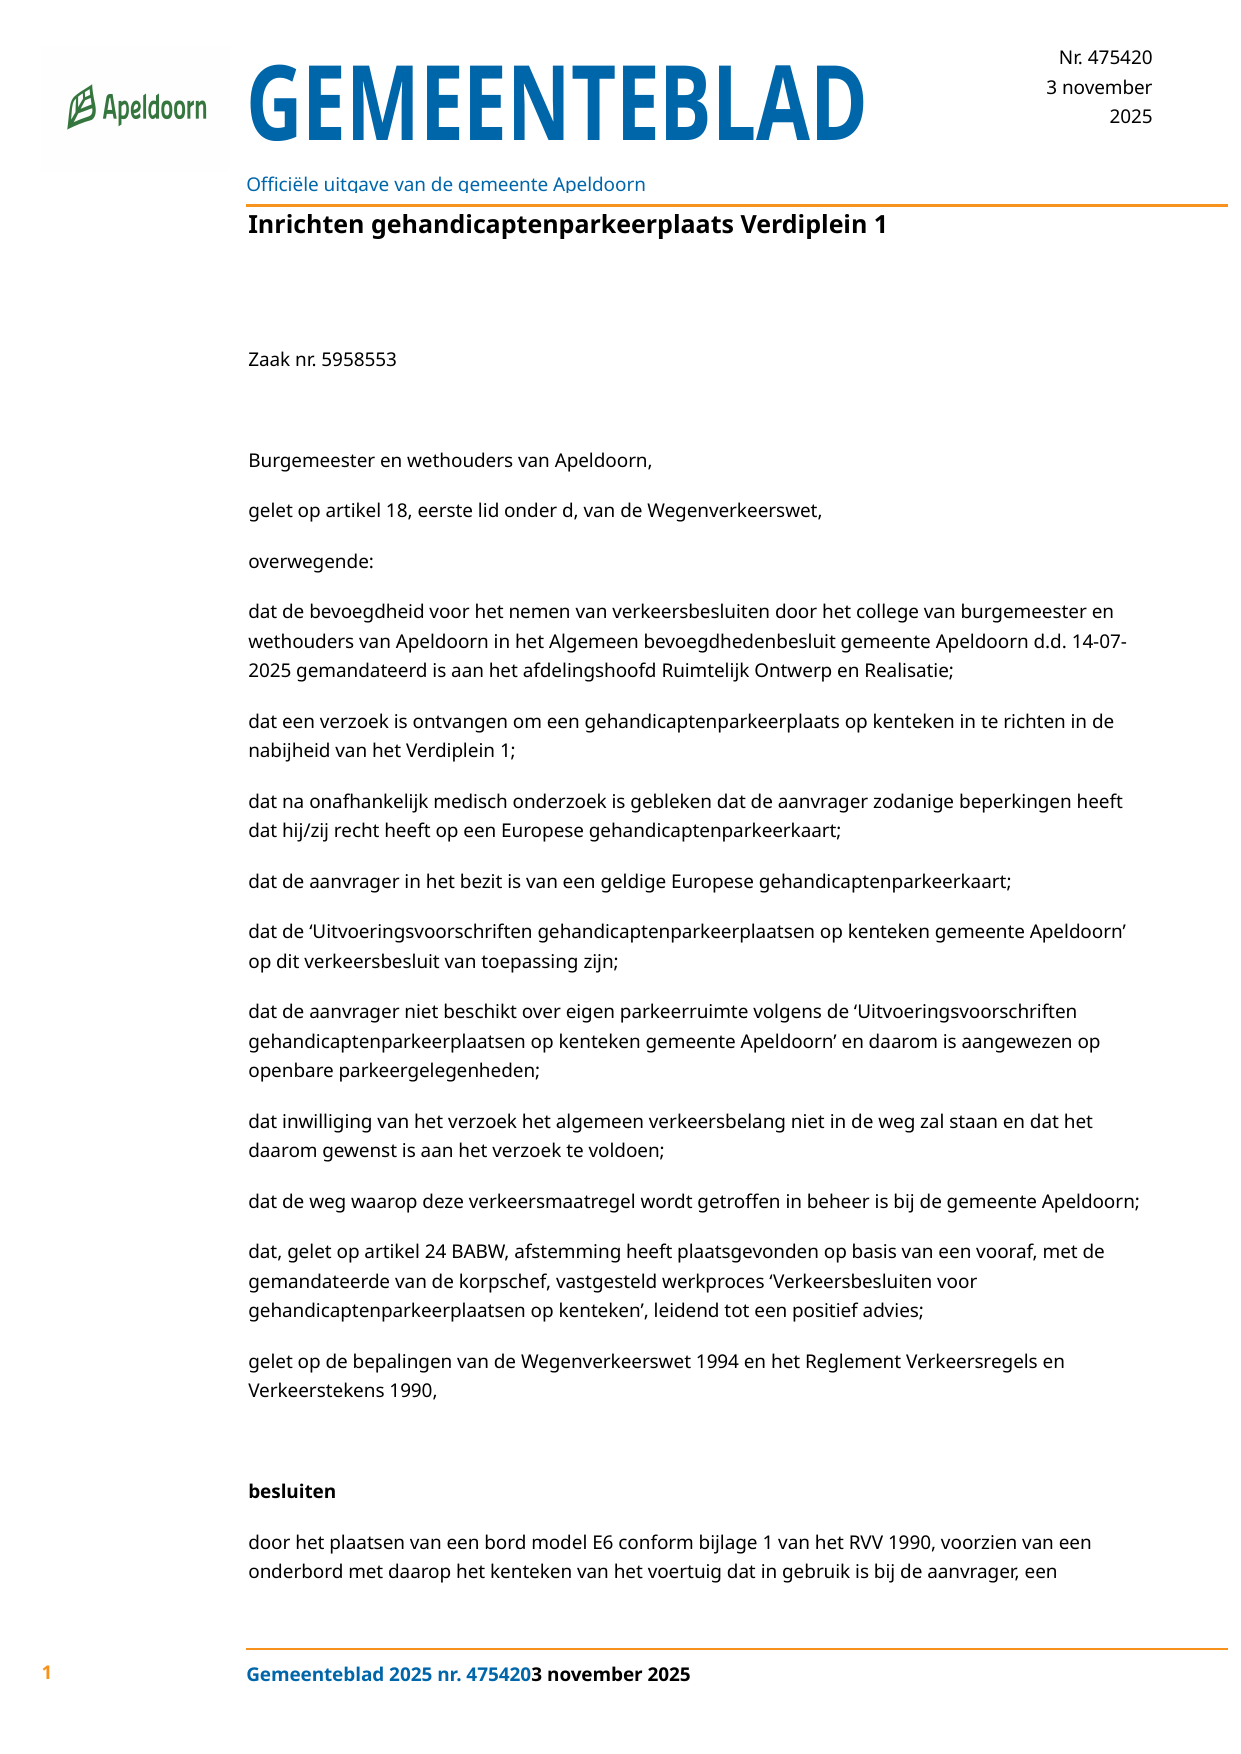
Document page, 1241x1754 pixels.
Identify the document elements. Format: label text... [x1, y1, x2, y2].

text dat de aanvrager niet beschikt over eigen parkeerruimte volgens de ‘Uitvoeringsvoorschriften gehandicaptenparkeerplaatsen op kenteken gemeente Apeldoorn’ en daarom is aangewezen op openbare parkeergelegenheden; [248, 998, 1152, 1083]
text dat de bevoegdheid voor het nemen van verkeersbesluiten door het college van burgemeester en wethouders van Apeldoorn in het Algemeen bevoegdhedenbesluit gemeente Apeldoorn d.d. 14-07-2025 gemandateerd is aan het afdelingshoofd Ruimtelijk Ontwerp en Realisatie; [248, 598, 1152, 683]
text door het plaatsen van een bord model E6 conform bijlage 1 van het RVV 1990, voorzien van een onderbord met daarop het kenteken van het voertuig dat in gebruik is bij de aanvrager, een [248, 1529, 1152, 1584]
text dat de weg waarop deze verkeersmaatregel wordt getroffen in beheer is bij de gemeente Apeldoorn; [248, 1188, 1152, 1214]
text dat de aanvrager in het bezit is van een geldige Europese gehandicaptenparkeerkaart; [248, 868, 1152, 894]
text dat inwilliging van het verzoek het algemeen verkeersbelang niet in de weg zal staan en dat het daarom gewenst is aan het verzoek te voldoen; [248, 1108, 1152, 1163]
text overwegende: [248, 548, 1152, 574]
text dat na onafhankelijk medisch onderzoek is gebleken dat de aanvrager zodanige beperkingen heeft dat hij/zij recht heeft op een Europese gehandicaptenparkeerkaart; [248, 788, 1152, 843]
picture [41, 47, 231, 172]
text Zaak nr. 5958553 [248, 346, 1152, 372]
text gelet op artikel 18, eerste lid onder d, van de Wegenverkeerswet, [248, 498, 1152, 523]
text Burgemeester en wethouders van Apeldoorn, [248, 447, 1152, 473]
text besluiten [248, 1478, 1152, 1504]
text dat een verzoek is ontvangen om een gehandicaptenparkeerplaats op kenteken in te richten in de nabijheid van het Verdiplein 1; [248, 708, 1152, 763]
text Inrichten gehandicaptenparkeerplaats Verdiplein 1 [248, 207, 1152, 241]
text gelet op de bepalingen van de Wegenverkeerswet 1994 en het Reglement Verkeersregels en Verkeerstekens 1990, [248, 1348, 1152, 1403]
text dat de ‘Uitvoeringsvoorschriften gehandicaptenparkeerplaatsen op kenteken gemeente Apeldoorn’ op dit verkeersbesluit van toepassing zijn; [248, 918, 1152, 974]
text dat, gelet op artikel 24 BABW, afstemming heeft plaatsgevonden op basis van een vooraf, met de gemandateerde van de korpschef, vastgesteld werkproces ‘Verkeersbesluiten voor gehandicaptenparkeerplaatsen op kenteken’, leidend tot een positief advies; [248, 1238, 1152, 1323]
